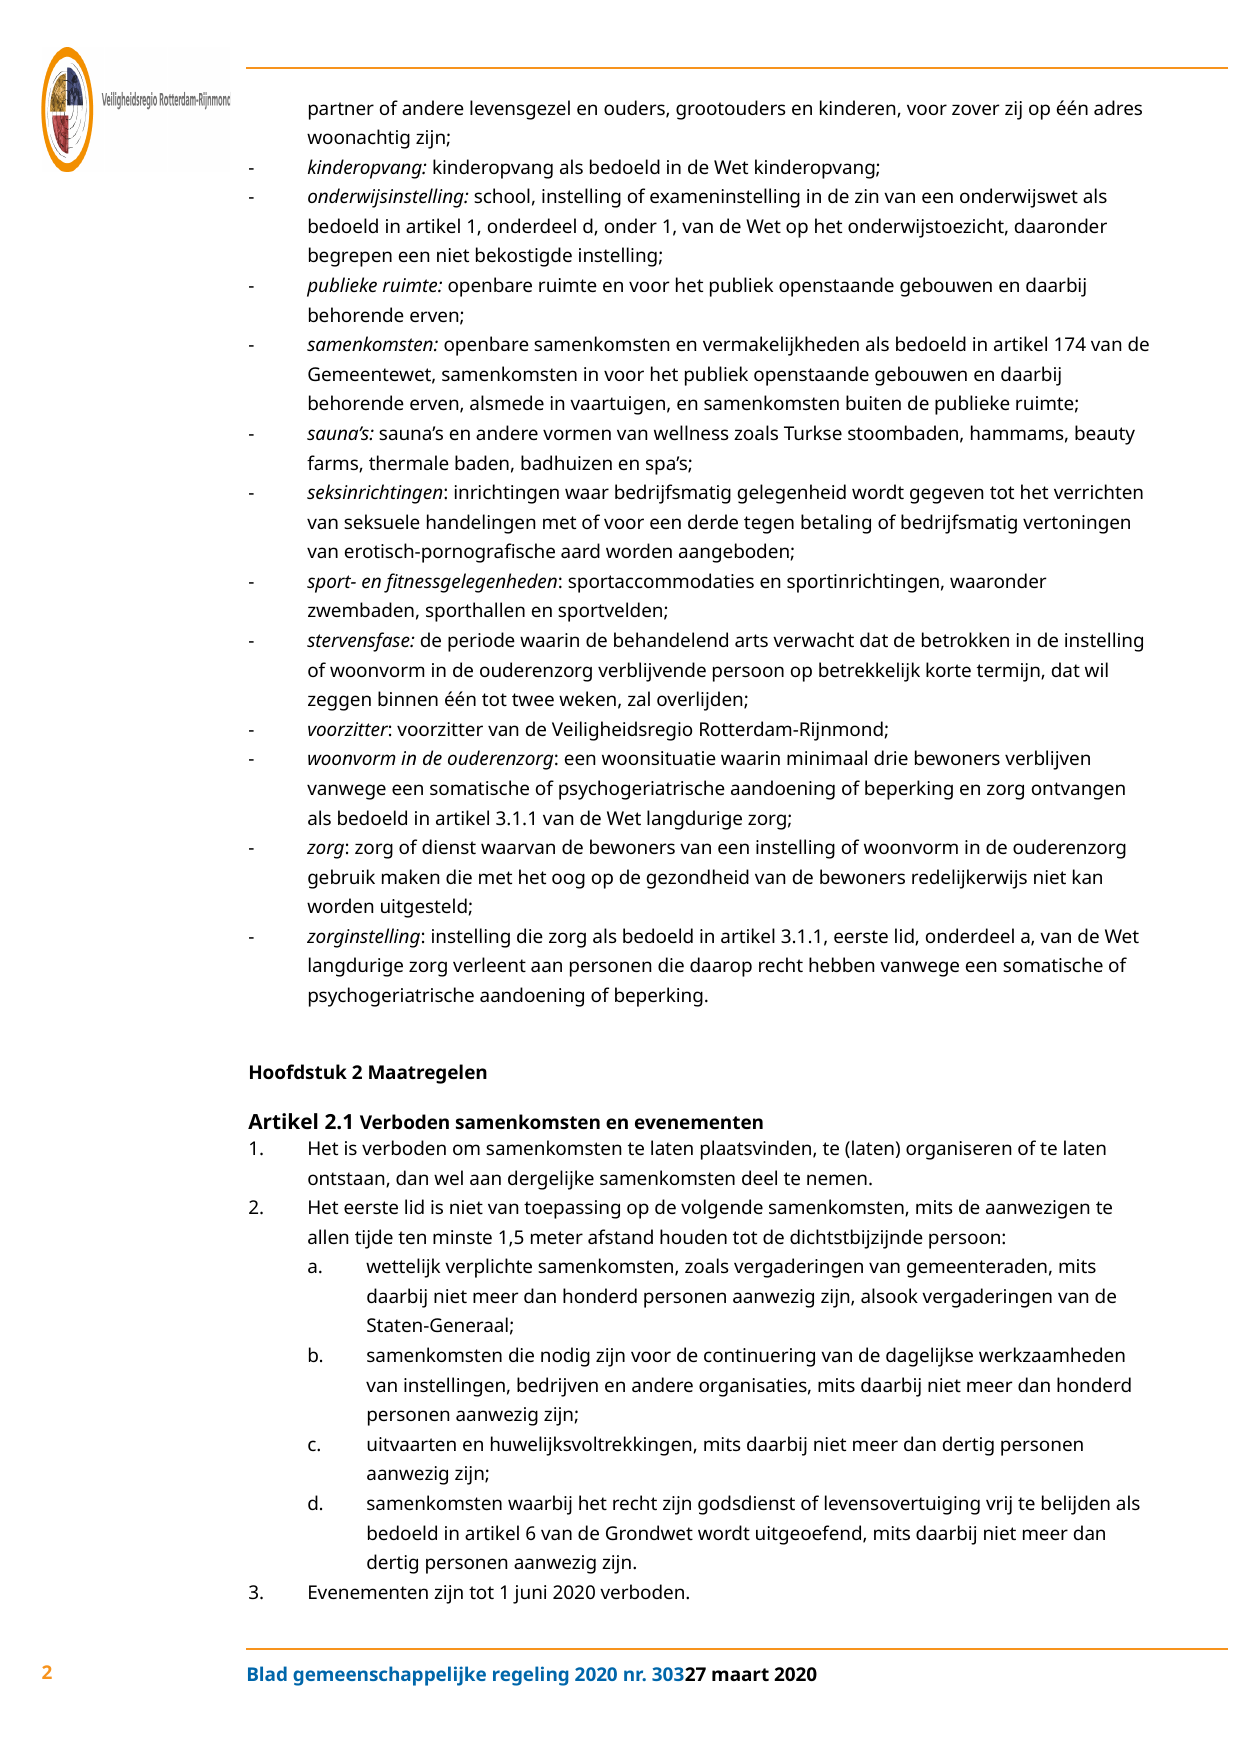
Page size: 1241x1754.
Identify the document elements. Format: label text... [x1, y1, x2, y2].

list voorzitter: voorzitter van de Veiligheidsregio Rotterdam-Rijnmond; [248, 716, 1152, 742]
list publieke ruimte: openbare ruimte en voor het publiek openstaande gebouwen en daarbij behorende erven; [248, 272, 1152, 328]
text Artikel 2.1 Verboden samenkomsten en evenementen [248, 1107, 1152, 1135]
list zorginstelling: instelling die zorg als bedoeld in artikel 3.1.1, eerste lid, onderdeel a, van de Wet langdurige zorg verleent aan personen die daarop recht hebben vanwege een somatische of psychogeriatrische aandoening of beperking. [248, 923, 1152, 1008]
list sauna’s: sauna’s en andere vormen van wellness zoals Turkse stoombaden, hammams, beauty farms, thermale baden, badhuizen en spa’s; [248, 420, 1152, 476]
picture [41, 47, 231, 172]
list zorg: zorg of dienst waarvan de bewoners van een instelling of woonvorm in de ouderenzorg gebruik maken die met het oog op de gezondheid van de bewoners redelijkerwijs niet kan worden uitgesteld; [248, 834, 1152, 919]
list kinderopvang: kinderopvang als bedoeld in de Wet kinderopvang; [248, 154, 1152, 180]
list samenkomsten waarbij het recht zijn godsdienst of levensovertuiging vrij te belijden als bedoeld in artikel 6 van de Grondwet wordt uitgeoefend, mits daarbij niet meer dan dertig personen aanwezig zijn. [307, 1490, 1152, 1575]
list partner of andere levensgezel en ouders, grootouders en kinderen, voor zover zij op één adres woonachtig zijn; [248, 95, 1152, 150]
list woonvorm in de ouderenzorg: een woonsituatie waarin minimaal drie bewoners verblijven vanwege een somatische of psychogeriatrische aandoening of beperking en zorg ontvangen als bedoeld in artikel 3.1.1 van de Wet langdurige zorg; [248, 746, 1152, 831]
list wettelijk verplichte samenkomsten, zoals vergaderingen van gemeenteraden, mits daarbij niet meer dan honderd personen aanwezig zijn, alsook vergaderingen van de Staten-Generaal; [307, 1253, 1152, 1338]
list onderwijsinstelling: school, instelling of exameninstelling in de zin van een onderwijswet als bedoeld in artikel 1, onderdeel d, onder 1, van de Wet op het onderwijstoezicht, daaronder begrepen een niet bekostigde instelling; [248, 183, 1152, 268]
list Het is verboden om samenkomsten te laten plaatsvinden, te (laten) organiseren of te laten ontstaan, dan wel aan dergelijke samenkomsten deel te nemen. [248, 1135, 1152, 1191]
text Hoofdstuk 2 Maatregelen [248, 1057, 1152, 1086]
list samenkomsten: openbare samenkomsten en vermakelijkheden als bedoeld in artikel 174 van de Gemeentewet, samenkomsten in voor het publiek openstaande gebouwen en daarbij behorende erven, alsmede in vaartuigen, en samenkomsten buiten de publieke ruimte; [248, 331, 1152, 416]
list seksinrichtingen: inrichtingen waar bedrijfsmatig gelegenheid wordt gegeven tot het verrichten van seksuele handelingen met of voor een derde tegen betaling of bedrijfsmatig vertoningen van erotisch-pornografische aard worden aangeboden; [248, 479, 1152, 564]
list Het eerste lid is niet van toepassing op de volgende samenkomsten, mits de aanwezigen te allen tijde ten minste 1,5 meter afstand houden tot de dichtstbijzijnde persoon: [248, 1194, 1152, 1250]
list samenkomsten die nodig zijn voor de continuering van de dagelijkse werkzaamheden van instellingen, bedrijven en andere organisaties, mits daarbij niet meer dan honderd personen aanwezig zijn; [307, 1342, 1152, 1427]
list uitvaarten en huwelijksvoltrekkingen, mits daarbij niet meer dan dertig personen aanwezig zijn; [307, 1431, 1152, 1486]
list sport- en fitnessgelegenheden: sportaccommodaties en sportinrichtingen, waaronder zwembaden, sporthallen en sportvelden; [248, 568, 1152, 623]
list Evenementen zijn tot 1 juni 2020 verboden. [248, 1579, 1152, 1605]
list stervensfase: de periode waarin de behandelend arts verwacht dat de betrokken in de instelling of woonvorm in de ouderenzorg verblijvende persoon op betrekkelijk korte termijn, dat wil zeggen binnen één tot twee weken, zal overlijden; [248, 627, 1152, 712]
